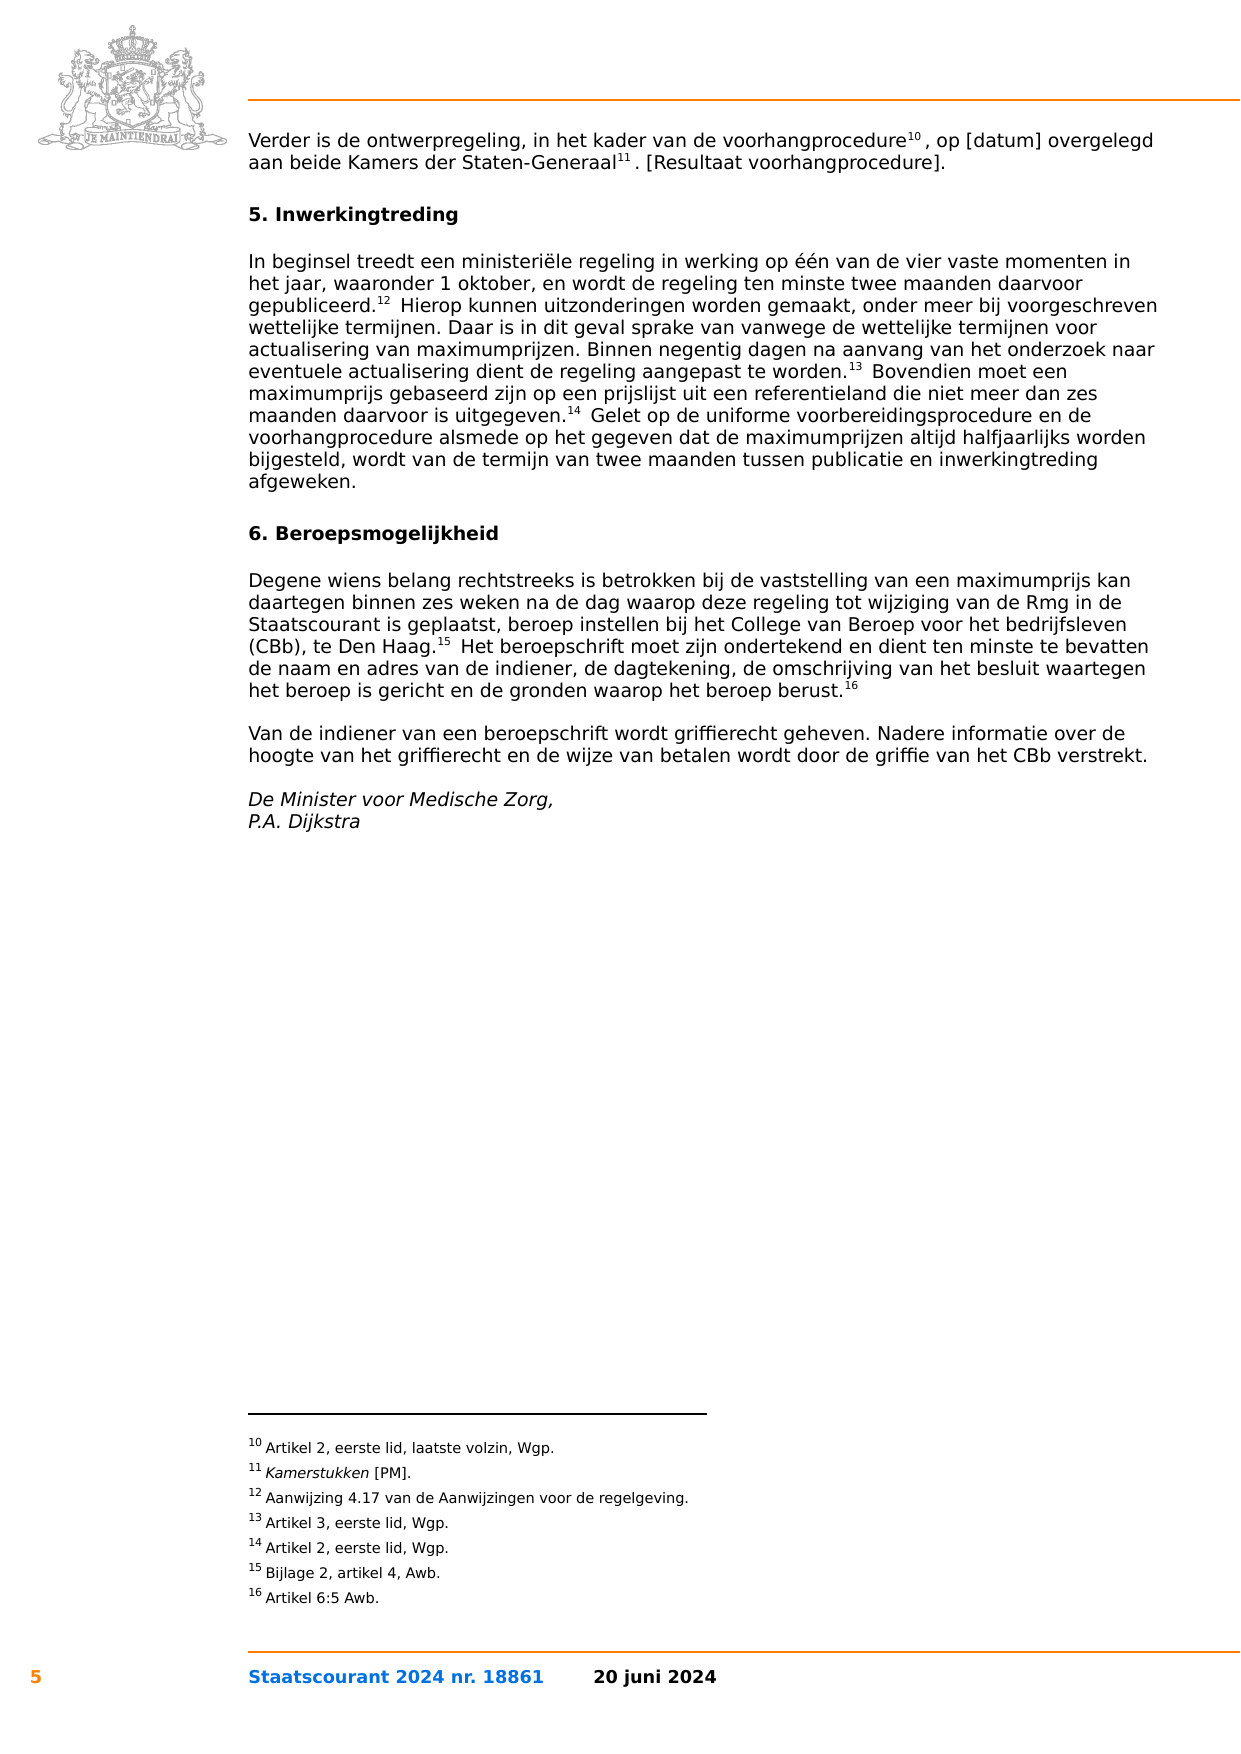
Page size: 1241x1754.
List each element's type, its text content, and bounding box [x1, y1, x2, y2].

text Artikel 6:5 Awb. [248, 1586, 1163, 1608]
text Degene wiens belang rechtstreeks is betrokken bij de vaststelling van een maximumprijs kan daartegen binnen zes weken na de dag waarop deze regeling tot wijziging van de Rmg in de Staatscourant is geplaatst, beroep instellen bij het College van Beroep voor het bedrijfsleven (CBb), te Den Haag. Het beroepschrift moet zijn ondertekend en dient ten minste te bevatten de naam en adres van de indiener, de dagtekening, de omschrijving van het besluit waartegen het beroep is gericht en de gronden waarop het beroep berust. [248, 569, 1163, 701]
subtitle 5. Inwerkingtreding [248, 204, 1163, 226]
subtitle 6. Beroepsmogelijkheid [248, 523, 1163, 544]
text Artikel 3, eerste lid, Wgp. [248, 1511, 1163, 1533]
text Van de indiener van een beroepschrift wordt griffierecht geheven. Nadere informatie over de hoogte van het griffierecht en de wijze van betalen wordt door de griffie van het CBb verstrekt. [248, 723, 1163, 767]
text Artikel 2, eerste lid, Wgp. [248, 1536, 1163, 1558]
text Artikel 2, eerste lid, laatste volzin, Wgp. [248, 1436, 1163, 1458]
picture [38, 25, 227, 150]
text Kamerstukken [PM]. [248, 1461, 1163, 1483]
text Aanwijzing 4.17 van de Aanwijzingen voor de regelgeving. [248, 1486, 1163, 1508]
text Bijlage 2, artikel 4, Awb. [248, 1561, 1163, 1583]
text In beginsel treedt een ministeriële regeling in werking op één van de vier vaste momenten in het jaar, waaronder 1 oktober, en wordt de regeling ten minste twee maanden daarvoor gepubliceerd. Hierop kunnen uitzonderingen worden gemaakt, onder meer bij voorgeschreven wettelijke termijnen. Daar is in dit geval sprake van vanwege de wettelijke termijnen voor actualisering van maximumprijzen. Binnen negentig dagen na aanvang van het onderzoek naar eventuele actualisering dient de regeling aangepast te worden. Bovendien moet een maximumprijs gebaseerd zijn op een prijslijst uit een referentieland die niet meer dan zes maanden daarvoor is uitgegeven. Gelet op de uniforme voorbereidingsprocedure en de voorhangprocedure alsmede op het gegeven dat de maximumprijzen altijd halfjaarlijks worden bijgesteld, wordt van de termijn van twee maanden tussen publicatie en inwerkingtreding afgeweken. [248, 251, 1163, 493]
text Verder is de ontwerpregeling, in het kader van de voorhangprocedure, op [datum] overgelegd aan beide Kamers der Staten-Generaal. [Resultaat voorhangprocedure]. [248, 130, 1163, 174]
text De Minister voor Medische Zorg, P.A. Dijkstra [248, 789, 1163, 833]
